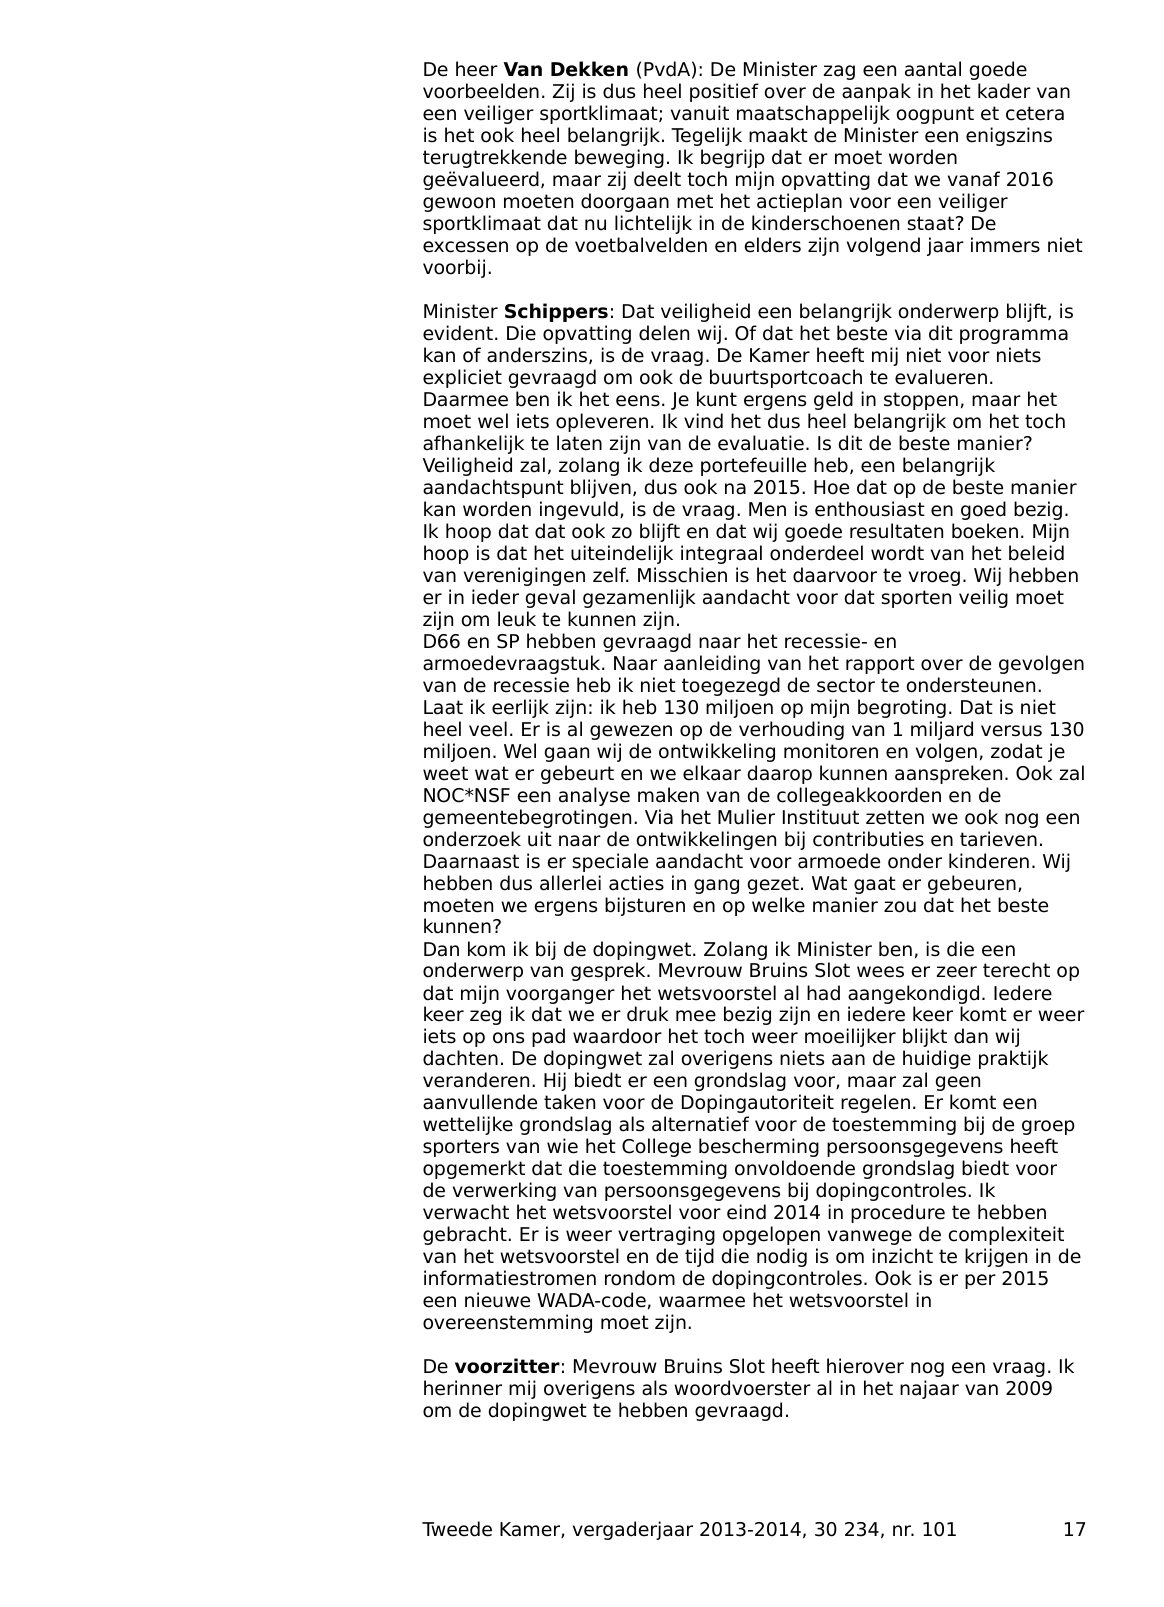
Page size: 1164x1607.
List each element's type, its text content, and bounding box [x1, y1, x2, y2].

text Minister Schippers: Dat veiligheid een belangrijk onderwerp blijft, is evident. Die opvatting delen wij. Of dat het beste via dit programma kan of anderszins, is de vraag. De Kamer heeft mij niet voor niets expliciet gevraagd om ook de buurtsportcoach te evalueren. Daarmee ben ik het eens. Je kunt ergens geld in stoppen, maar het moet wel iets opleveren. Ik vind het dus heel belangrijk om het toch afhankelijk te laten zijn van de evaluatie. Is dit de beste manier? Veiligheid zal, zolang ik deze portefeuille heb, een belangrijk aandachtspunt blijven, dus ook na 2015. Hoe dat op de beste manier kan worden ingevuld, is de vraag. Men is enthousiast en goed bezig. Ik hoop dat dat ook zo blijft en dat wij goede resultaten boeken. Mijn hoop is dat het uiteindelijk integraal onderdeel wordt van het beleid van verenigingen zelf. Misschien is het daarvoor te vroeg. Wij hebben er in ieder geval gezamenlijk aandacht voor dat sporten veilig moet zijn om leuk te kunnen zijn. [422, 301, 1087, 631]
text Dan kom ik bij de dopingwet. Zolang ik Minister ben, is die een onderwerp van gesprek. Mevrouw Bruins Slot wees er zeer terecht op dat mijn voorganger het wetsvoorstel al had aangekondigd. Iedere keer zeg ik dat we er druk mee bezig zijn en iedere keer komt er weer iets op ons pad waardoor het toch weer moeilijker blijkt dan wij dachten. De dopingwet zal overigens niets aan de huidige praktijk veranderen. Hij biedt er een grondslag voor, maar zal geen aanvullende taken voor de Dopingautoriteit regelen. Er komt een wettelijke grondslag als alternatief voor de toestemming bij de groep sporters van wie het College bescherming persoonsgegevens heeft opgemerkt dat die toestemming onvoldoende grondslag biedt voor de verwerking van persoonsgegevens bij dopingcontroles. Ik verwacht het wetsvoorstel voor eind 2014 in procedure te hebben gebracht. Er is weer vertraging opgelopen vanwege de complexiteit van het wetsvoorstel en de tijd die nodig is om inzicht te krijgen in de informatiestromen rondom de dopingcontroles. Ook is er per 2015 een nieuwe WADA-code, waarmee het wetsvoorstel in overeenstemming moet zijn. [422, 938, 1087, 1334]
text De voorzitter: Mevrouw Bruins Slot heeft hierover nog een vraag. Ik herinner mij overigens als woordvoerster al in het najaar van 2009 om de dopingwet te hebben gevraagd. [422, 1356, 1087, 1422]
text D66 en SP hebben gevraagd naar het recessie- en armoedevraagstuk. Naar aanleiding van het rapport over de gevolgen van de recessie heb ik niet toegezegd de sector te ondersteunen. Laat ik eerlijk zijn: ik heb 130 miljoen op mijn begroting. Dat is niet heel veel. Er is al gewezen op de verhouding van 1 miljard versus 130 miljoen. Wel gaan wij de ontwikkeling monitoren en volgen, zodat je weet wat er gebeurt en we elkaar daarop kunnen aanspreken. Ook zal NOC*NSF een analyse maken van de collegeakkoorden en de gemeentebegrotingen. Via het Mulier Instituut zetten we ook nog een onderzoek uit naar de ontwikkelingen bij contributies en tarieven. Daarnaast is er speciale aandacht voor armoede onder kinderen. Wij hebben dus allerlei acties in gang gezet. Wat gaat er gebeuren, moeten we ergens bijsturen en op welke manier zou dat het beste kunnen? [422, 631, 1087, 938]
text De heer Van Dekken (PvdA): De Minister zag een aantal goede voorbeelden. Zij is dus heel positief over de aanpak in het kader van een veiliger sportklimaat; vanuit maatschappelijk oogpunt et cetera is het ook heel belangrijk. Tegelijk maakt de Minister een enigszins terugtrekkende beweging. Ik begrijp dat er moet worden geëvalueerd, maar zij deelt toch mijn opvatting dat we vanaf 2016 gewoon moeten doorgaan met het actieplan voor een veiliger sportklimaat dat nu lichtelijk in de kinderschoenen staat? De excessen op de voetbalvelden en elders zijn volgend jaar immers niet voorbij. [422, 59, 1087, 279]
